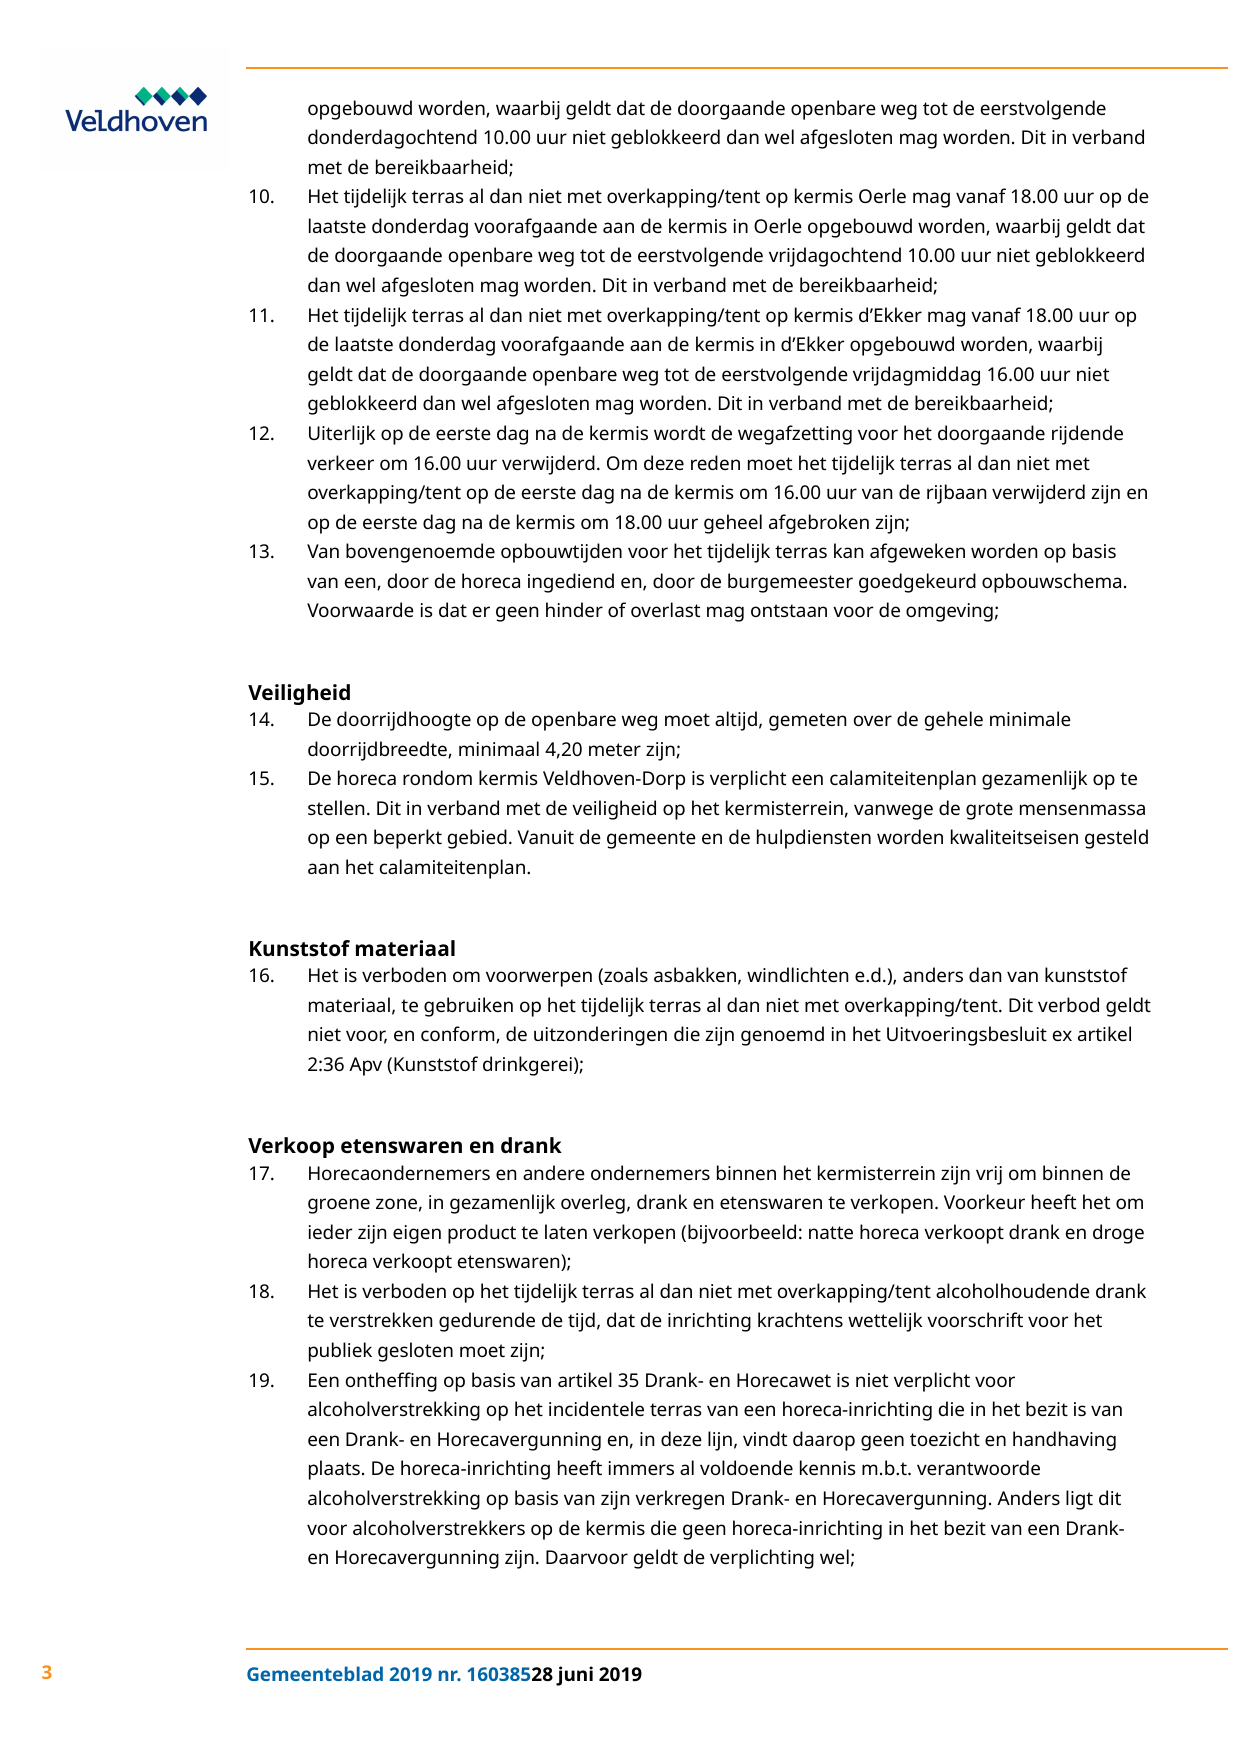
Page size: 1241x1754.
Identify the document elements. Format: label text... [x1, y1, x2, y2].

text Kunststof materiaal [248, 934, 1152, 962]
list De doorrijdhoogte op de openbare weg moet altijd, gemeten over de gehele minimale doorrijdbreedte, minimaal 4,20 meter zijn; [248, 706, 1152, 761]
list Uiterlijk op de eerste dag na de kermis wordt de wegafzetting voor het doorgaande rijdende verkeer om 16.00 uur verwijderd. Om deze reden moet het tijdelijk terras al dan niet met overkapping/tent op de eerste dag na de kermis om 16.00 uur van de rijbaan verwijderd zijn en op de eerste dag na de kermis om 18.00 uur geheel afgebroken zijn; [248, 420, 1152, 535]
list Het is verboden om voorwerpen (zoals asbakken, windlichten e.d.), anders dan van kunststof materiaal, te gebruiken op het tijdelijk terras al dan niet met overkapping/tent. Dit verbod geldt niet voor, en conform, de uitzonderingen die zijn genoemd in het Uitvoeringsbesluit ex artikel 2:36 Apv (Kunststof drinkgerei); [248, 962, 1152, 1077]
picture [41, 47, 231, 172]
text Veiligheid [248, 678, 1152, 706]
list De horeca rondom kermis Veldhoven-Dorp is verplicht een calamiteitenplan gezamenlijk op te stellen. Dit in verband met de veiligheid op het kermisterrein, vanwege de grote mensenmassa op een beperkt gebied. Vanuit de gemeente en de hulpdiensten worden kwaliteitseisen gesteld aan het calamiteitenplan. [248, 765, 1152, 880]
list Een ontheffing op basis van artikel 35 Drank- en Horecawet is niet verplicht voor alcoholverstrekking op het incidentele terras van een horeca-inrichting die in het bezit is van een Drank- en Horecavergunning en, in deze lijn, vindt daarop geen toezicht en handhaving plaats. De horeca-inrichting heeft immers al voldoende kennis m.b.t. verantwoorde alcoholverstrekking op basis van zijn verkregen Drank- en Horecavergunning. Anders ligt dit voor alcoholverstrekkers op de kermis die geen horeca-inrichting in het bezit van een Drank- en Horecavergunning zijn. Daarvoor geldt de verplichting wel; [248, 1367, 1152, 1570]
list opgebouwd worden, waarbij geldt dat de doorgaande openbare weg tot de eerstvolgende donderdagochtend 10.00 uur niet geblokkeerd dan wel afgesloten mag worden. Dit in verband met de bereikbaarheid; [248, 95, 1152, 180]
list Van bovengenoemde opbouwtijden voor het tijdelijk terras kan afgeweken worden op basis van een, door de horeca ingediend en, door de burgemeester goedgekeurd opbouwschema. Voorwaarde is dat er geen hinder of overlast mag ontstaan voor de omgeving; [248, 538, 1152, 623]
list Horecaondernemers en andere ondernemers binnen het kermisterrein zijn vrij om binnen de groene zone, in gezamenlijk overleg, drank en etenswaren te verkopen. Voorkeur heeft het om ieder zijn eigen product te laten verkopen (bijvoorbeeld: natte horeca verkoopt drank en droge horeca verkoopt etenswaren); [248, 1160, 1152, 1274]
list Het tijdelijk terras al dan niet met overkapping/tent op kermis d’Ekker mag vanaf 18.00 uur op de laatste donderdag voorafgaande aan de kermis in d’Ekker opgebouwd worden, waarbij geldt dat de doorgaande openbare weg tot de eerstvolgende vrijdagmiddag 16.00 uur niet geblokkeerd dan wel afgesloten mag worden. Dit in verband met de bereikbaarheid; [248, 302, 1152, 416]
list Het tijdelijk terras al dan niet met overkapping/tent op kermis Oerle mag vanaf 18.00 uur op de laatste donderdag voorafgaande aan de kermis in Oerle opgebouwd worden, waarbij geldt dat de doorgaande openbare weg tot de eerstvolgende vrijdagochtend 10.00 uur niet geblokkeerd dan wel afgesloten mag worden. Dit in verband met de bereikbaarheid; [248, 183, 1152, 298]
list Het is verboden op het tijdelijk terras al dan niet met overkapping/tent alcoholhoudende drank te verstrekken gedurende de tijd, dat de inrichting krachtens wettelijk voorschrift voor het publiek gesloten moet zijn; [248, 1278, 1152, 1363]
text Verkoop etenswaren en drank [248, 1131, 1152, 1160]
